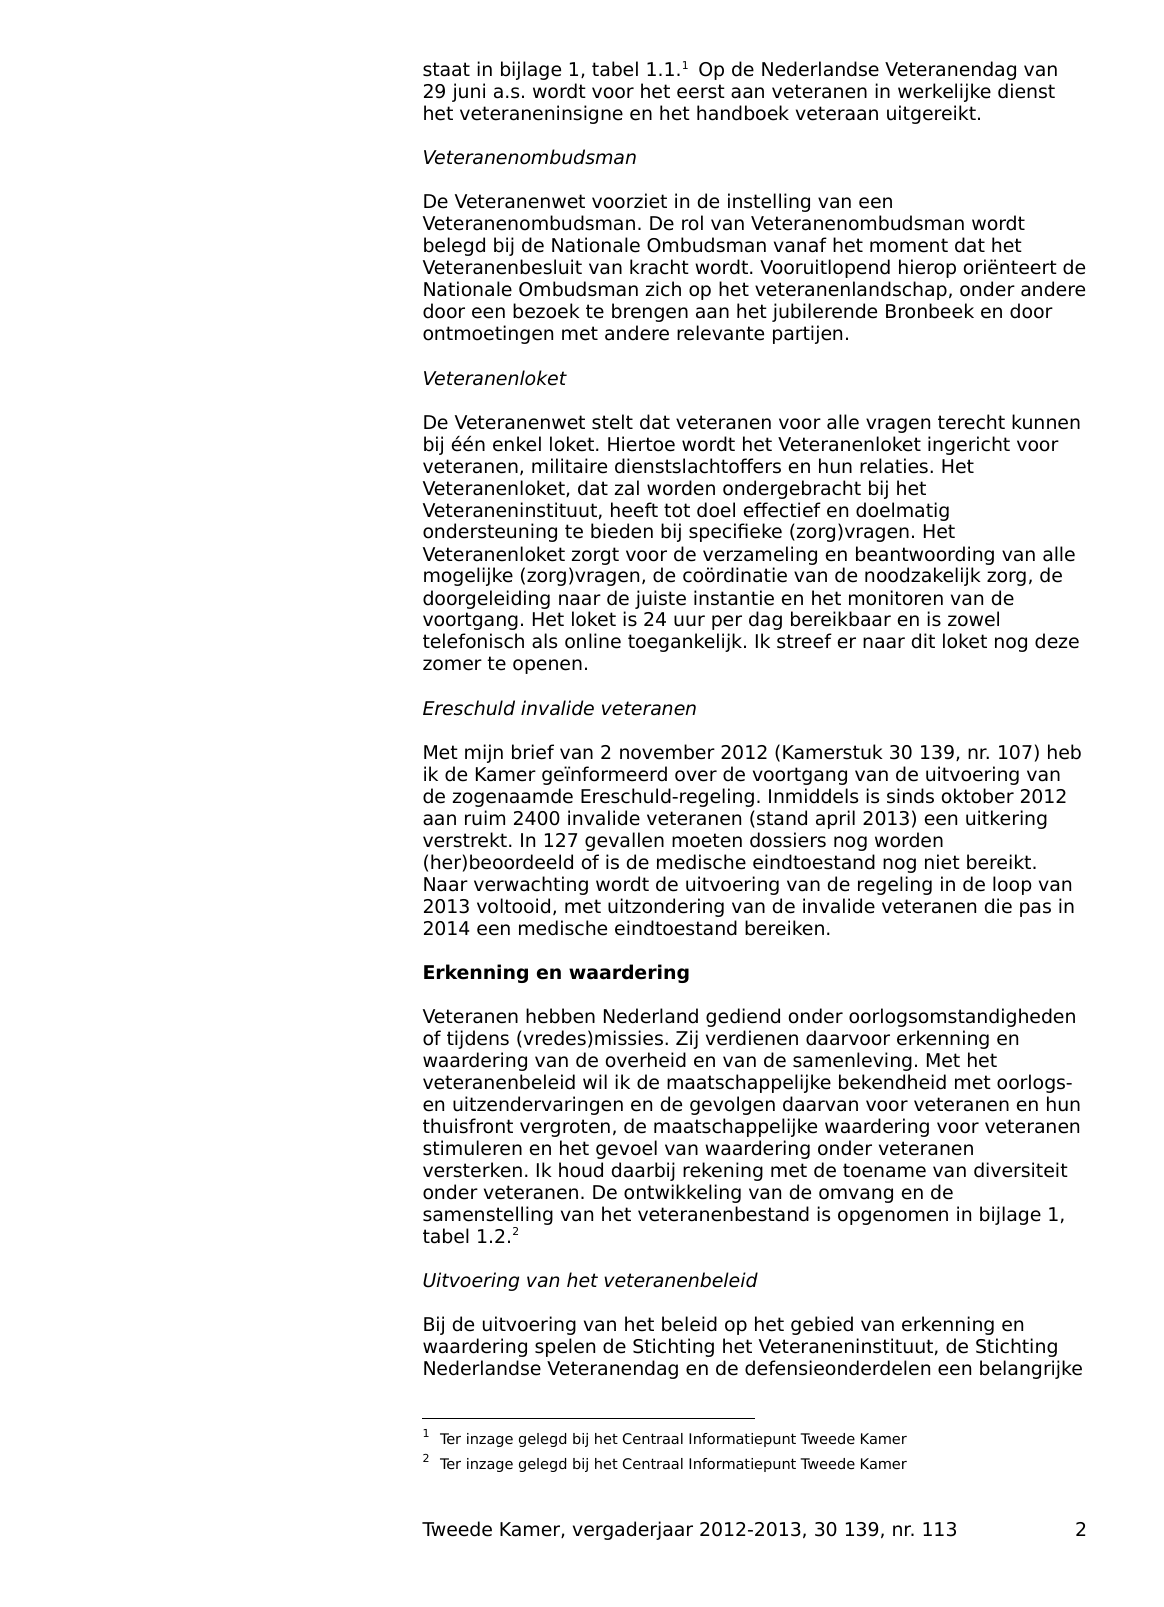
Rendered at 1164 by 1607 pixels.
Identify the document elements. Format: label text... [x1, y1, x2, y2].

text Ter inzage gelegd bij het Centraal Informatiepunt Tweede Kamer [422, 1427, 1087, 1449]
text Bij de uitvoering van het beleid op het gebied van erkenning en waardering spelen de Stichting het Veteraneninstituut, de Stichting Nederlandse Veteranendag en de defensieonderdelen een belangrijke [422, 1314, 1087, 1380]
text Ter inzage gelegd bij het Centraal Informatiepunt Tweede Kamer [422, 1452, 1087, 1474]
subtitle Ereschuld invalide veteranen [422, 697, 1087, 719]
subtitle Uitvoering van het veteranenbeleid [422, 1270, 1087, 1292]
text De Veteranenwet voorziet in de instelling van een Veteranenombudsman. De rol van Veteranenombudsman wordt belegd bij de Nationale Ombudsman vanaf het moment dat het Veteranenbesluit van kracht wordt. Vooruitlopend hierop oriënteert de Nationale Ombudsman zich op het veteranenlandschap, onder andere door een bezoek te brengen aan het jubilerende Bronbeek en door ontmoetingen met andere relevante partijen. [422, 191, 1087, 345]
subtitle Veteranenloket [422, 367, 1087, 389]
subtitle Veteranenombudsman [422, 147, 1087, 169]
text Met mijn brief van 2 november 2012 (Kamerstuk 30 139, nr. 107) heb ik de Kamer geïnformeerd over de voortgang van de uitvoering van de zogenaamde Ereschuld-regeling. Inmiddels is sinds oktober 2012 aan ruim 2400 invalide veteranen (stand april 2013) een uitkering verstrekt. In 127 gevallen moeten dossiers nog worden (her)beoordeeld of is de medische eindtoestand nog niet bereikt. Naar verwachting wordt de uitvoering van de regeling in de loop van 2013 voltooid, met uitzondering van de invalide veteranen die pas in 2014 een medische eindtoestand bereiken. [422, 742, 1087, 939]
text De Veteranenwet stelt dat veteranen voor alle vragen terecht kunnen bij één enkel loket. Hiertoe wordt het Veteranenloket ingericht voor veteranen, militaire dienstslachtoffers en hun relaties. Het Veteranenloket, dat zal worden ondergebracht bij het Veteraneninstituut, heeft tot doel effectief en doelmatig ondersteuning te bieden bij specifieke (zorg)vragen. Het Veteranenloket zorgt voor de verzameling en beantwoording van alle mogelijke (zorg)vragen, de coördinatie van de noodzakelijk zorg, de doorgeleiding naar de juiste instantie en het monitoren van de voortgang. Het loket is 24 uur per dag bereikbaar en is zowel telefonisch als online toegankelijk. Ik streef er naar dit loket nog deze zomer te openen. [422, 412, 1087, 675]
text staat in bijlage 1, tabel 1.1. Op de Nederlandse Veteranendag van 29 juni a.s. wordt voor het eerst aan veteranen in werkelijke dienst het veteraneninsigne en het handboek veteraan uitgereikt. [422, 59, 1087, 125]
text Veteranen hebben Nederland gediend onder oorlogsomstandigheden of tijdens (vredes)missies. Zij verdienen daarvoor erkenning en waardering van de overheid en van de samenleving. Met het veteranenbeleid wil ik de maatschappelijke bekendheid met oorlogs- en uitzendervaringen en de gevolgen daarvan voor veteranen en hun thuisfront vergroten, de maatschappelijke waardering voor veteranen stimuleren en het gevoel van waardering onder veteranen versterken. Ik houd daarbij rekening met de toename van diversiteit onder veteranen. De ontwikkeling van de omvang en de samenstelling van het veteranenbestand is opgenomen in bijlage 1, tabel 1.2. [422, 1006, 1087, 1248]
subtitle Erkenning en waardering [422, 962, 1087, 984]
